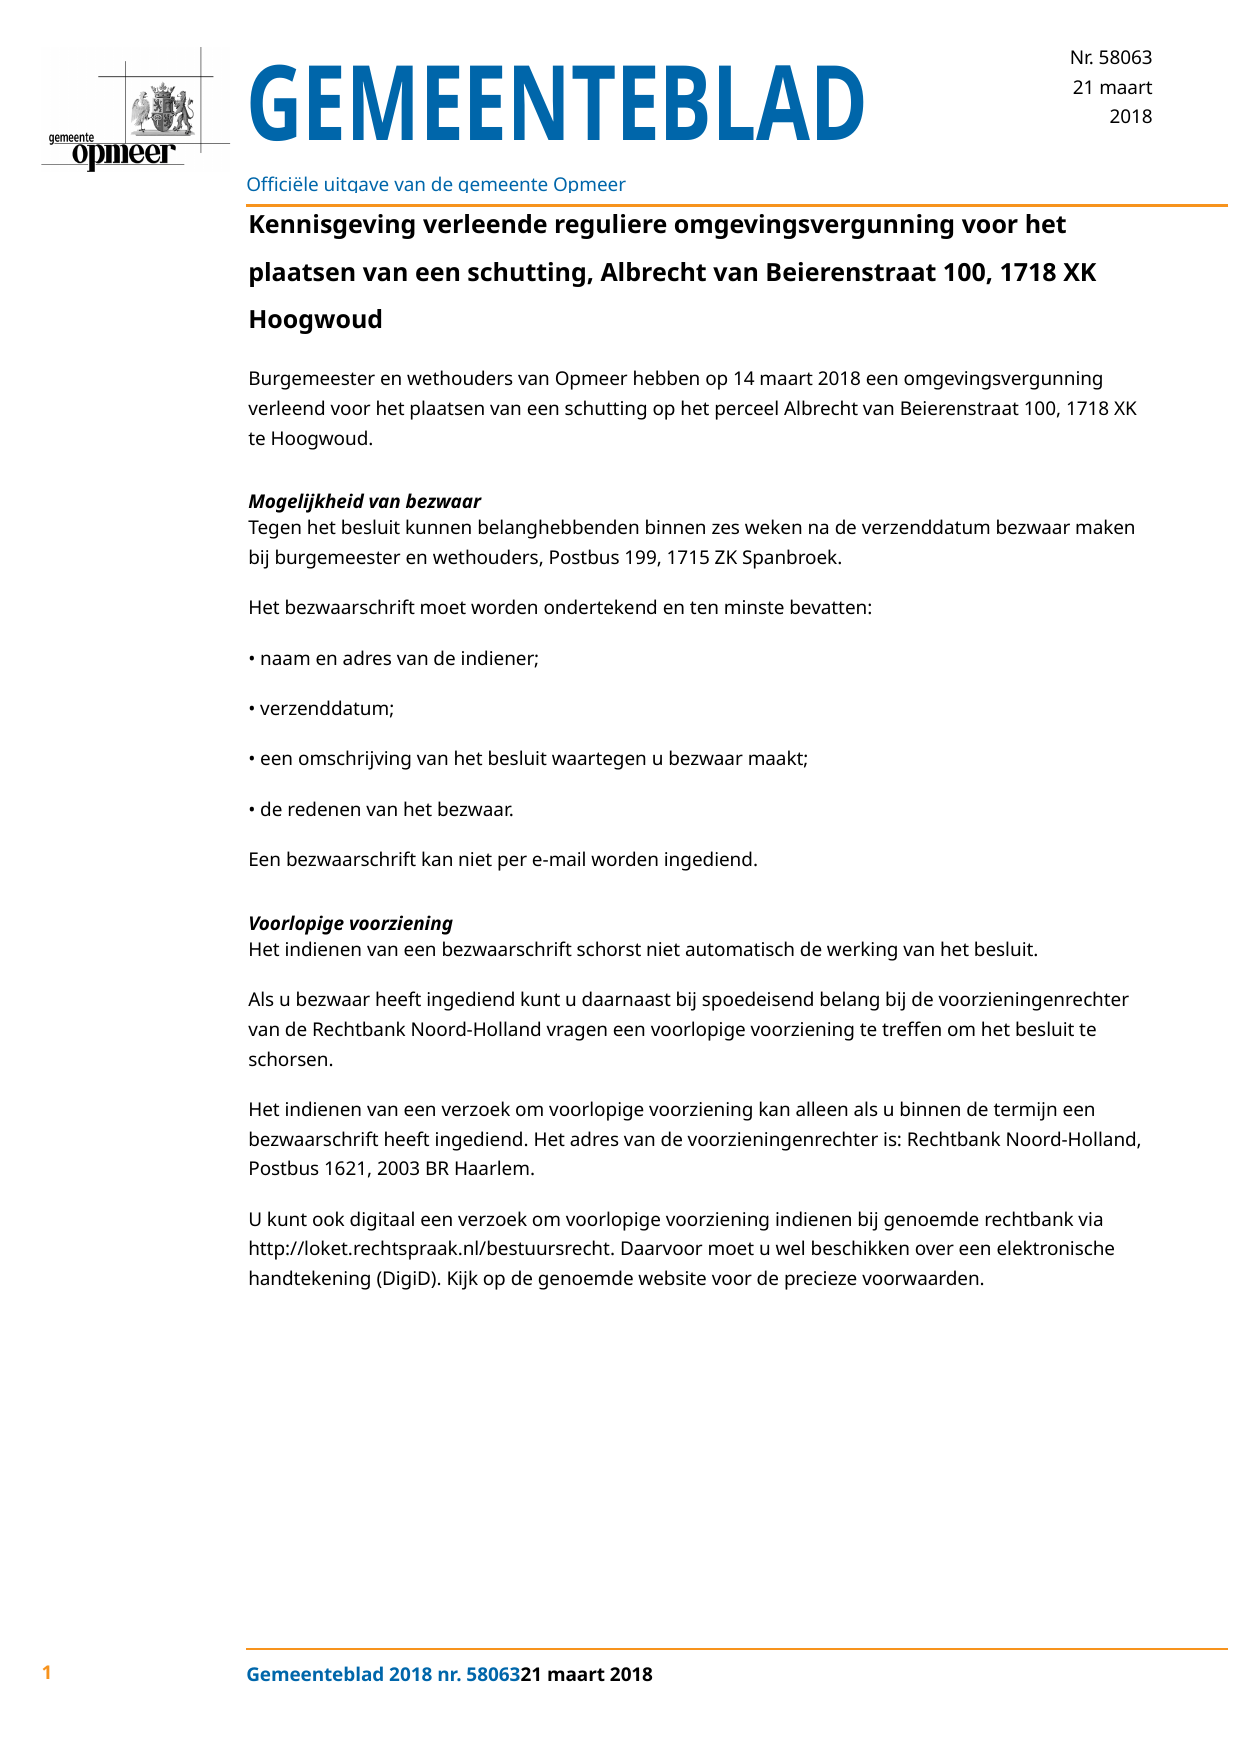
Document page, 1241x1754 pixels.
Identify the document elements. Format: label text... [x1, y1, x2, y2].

text Het bezwaarschrift moet worden ondertekend en ten minste bevatten: [248, 594, 1152, 620]
text Mogelijkheid van bezwaar [248, 489, 1152, 514]
text Het indienen van een verzoek om voorlopige voorziening kan alleen als u binnen de termijn een bezwaarschrift heeft ingediend. Het adres van de voorzieningenrechter is: Rechtbank Noord-Holland, Postbus 1621, 2003 BR Haarlem. [248, 1096, 1152, 1181]
text Tegen het besluit kunnen belanghebbenden binnen zes weken na de verzenddatum bezwaar maken bij burgemeester en wethouders, Postbus 199, 1715 ZK Spanbroek. [248, 514, 1152, 570]
text U kunt ook digitaal een verzoek om voorlopige voorziening indienen bij genoemde rechtbank via http://loket.rechtspraak.nl/bestuursrecht. Daarvoor moet u wel beschikken over een elektronische handtekening (DigiD). Kijk op de genoemde website voor de precieze voorwaarden. [248, 1206, 1152, 1291]
text Burgemeester en wethouders van Opmeer hebben op 14 maart 2018 een omgevingsvergunning verleend voor het plaatsen van een schutting op het perceel Albrecht van Beierenstraat 100, 1718 XK te Hoogwoud. [248, 366, 1152, 450]
text Kennisgeving verleende reguliere omgevingsvergunning voor het plaatsen van een schutting, Albrecht van Beierenstraat 100, 1718 XK Hoogwoud [248, 207, 1152, 336]
text Het indienen van een bezwaarschrift schorst niet automatisch de werking van het besluit. [248, 936, 1152, 962]
text • naam en adres van de indiener; [248, 645, 1152, 671]
text • de redenen van het bezwaar. [248, 796, 1152, 822]
text • verzenddatum; [248, 695, 1152, 721]
text Voorlopige voorziening [248, 910, 1152, 936]
text • een omschrijving van het besluit waartegen u bezwaar maakt; [248, 746, 1152, 771]
text Als u bezwaar heeft ingediend kunt u daarnaast bij spoedeisend belang bij de voorzieningenrechter van de Rechtbank Noord-Holland vragen een voorlopige voorziening te treffen om het besluit te schorsen. [248, 987, 1152, 1071]
text Een bezwaarschrift kan niet per e-mail worden ingediend. [248, 846, 1152, 872]
picture [41, 47, 231, 172]
